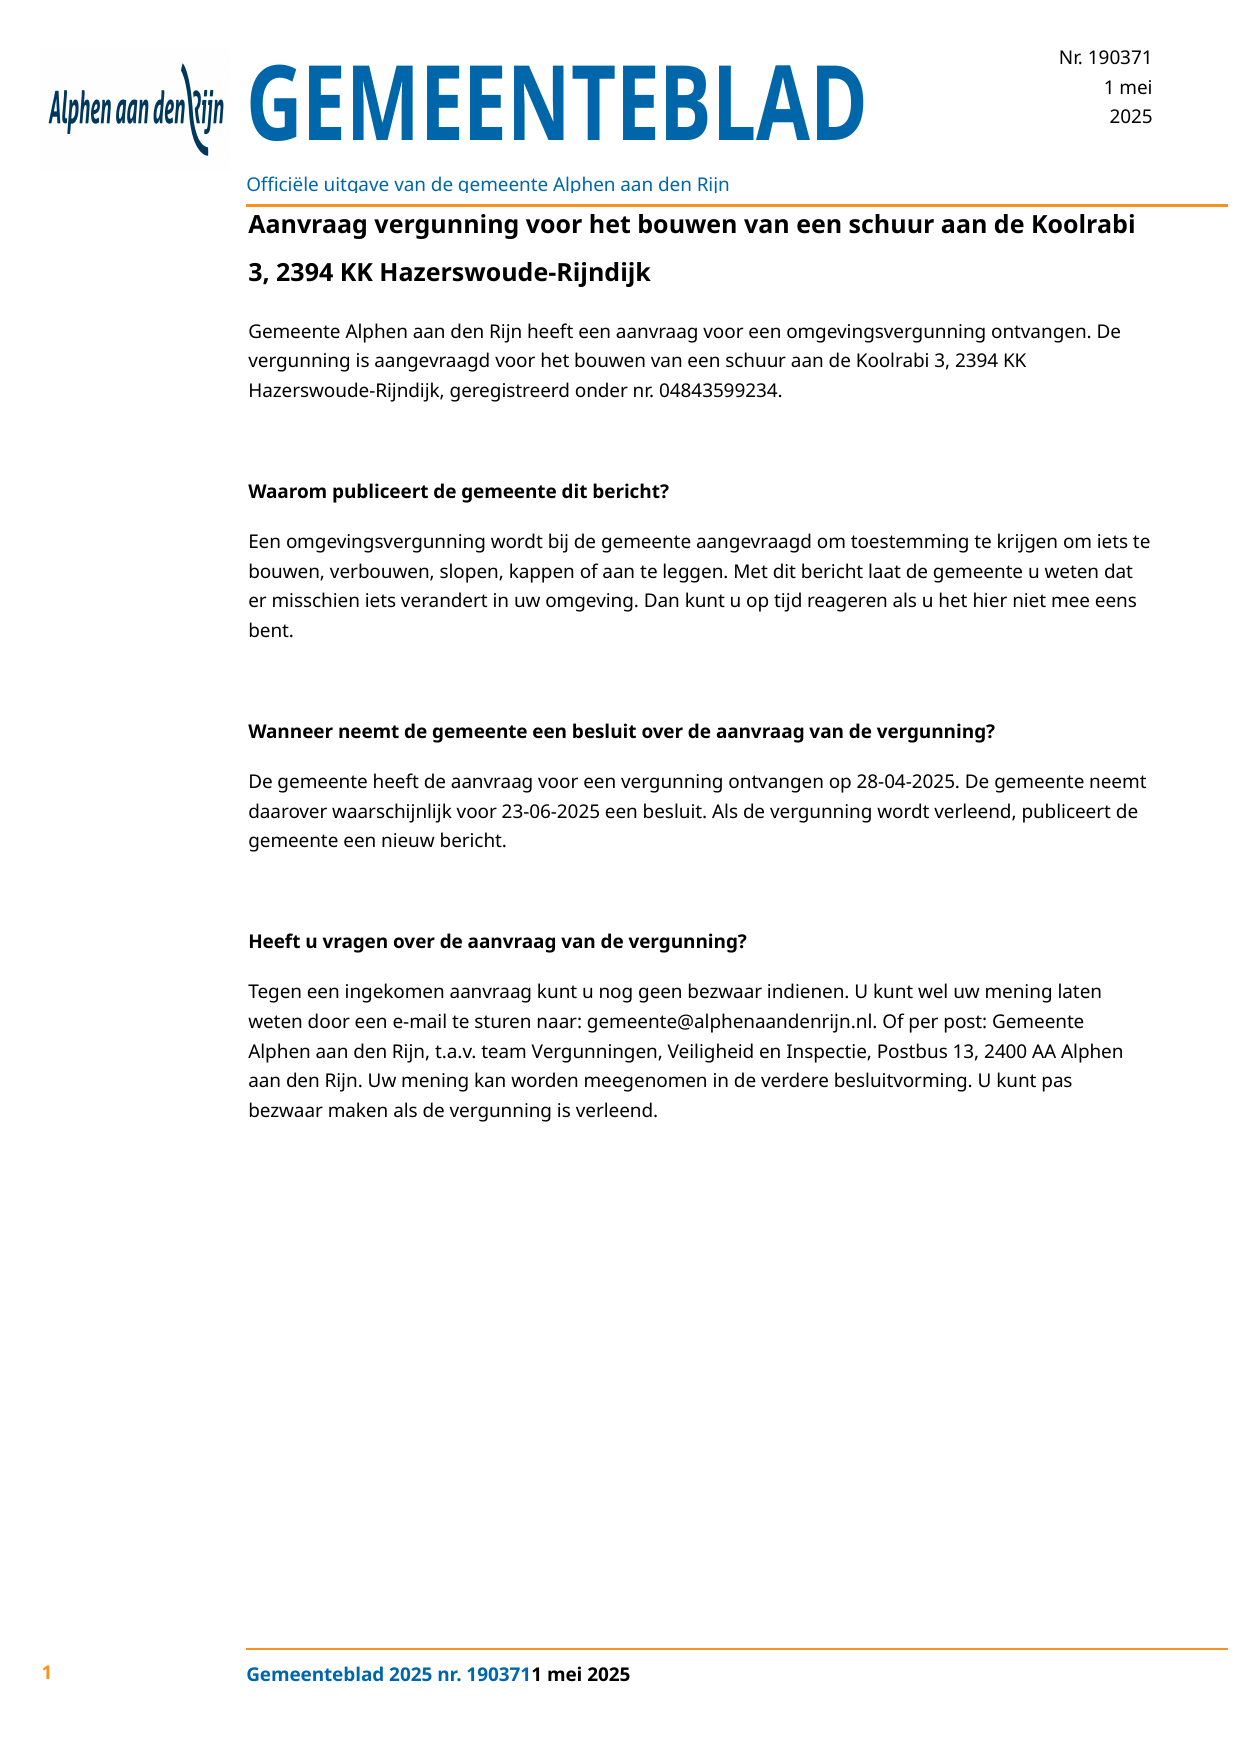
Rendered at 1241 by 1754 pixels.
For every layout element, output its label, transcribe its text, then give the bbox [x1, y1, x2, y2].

text Waarom publiceert de gemeente dit bericht? [248, 478, 1152, 504]
text Aanvraag vergunning voor het bouwen van een schuur aan de Koolrabi 3, 2394 KK Hazerswoude-Rijndijk [248, 207, 1152, 288]
text Wanneer neemt de gemeente een besluit over de aanvraag van de vergunning? [248, 718, 1152, 744]
text Tegen een ingekomen aanvraag kunt u nog geen bezwaar indienen. U kunt wel uw mening laten weten door een e-mail te sturen naar: gemeente@alphenaandenrijn.nl. Of per post: Gemeente Alphen aan den Rijn, t.a.v. team Vergunningen, Veiligheid en Inspectie, Postbus 13, 2400 AA Alphen aan den Rijn. Uw mening kan worden meegenomen in de verdere besluitvorming. U kunt pas bezwaar maken als de vergunning is verleend. [248, 979, 1152, 1123]
text Gemeente Alphen aan den Rijn heeft een aanvraag voor een omgevingsvergunning ontvangen. De vergunning is aangevraagd voor het bouwen van een schuur aan de Koolrabi 3, 2394 KK Hazerswoude-Rijndijk, geregistreerd onder nr. 04843599234. [248, 318, 1152, 403]
picture [41, 47, 231, 172]
text De gemeente heeft de aanvraag voor een vergunning ontvangen op 28-04-2025. De gemeente neemt daarover waarschijnlijk voor 23-06-2025 een besluit. Als de vergunning wordt verleend, publiceert de gemeente een nieuw bericht. [248, 768, 1152, 853]
text Heeft u vragen over de aanvraag van de vergunning? [248, 928, 1152, 954]
text Een omgevingsvergunning wordt bij de gemeente aangevraagd om toestemming te krijgen om iets te bouwen, verbouwen, slopen, kappen of aan te leggen. Met dit bericht laat de gemeente u weten dat er misschien iets verandert in uw omgeving. Dan kunt u op tijd reageren als u het hier niet mee eens bent. [248, 528, 1152, 643]
